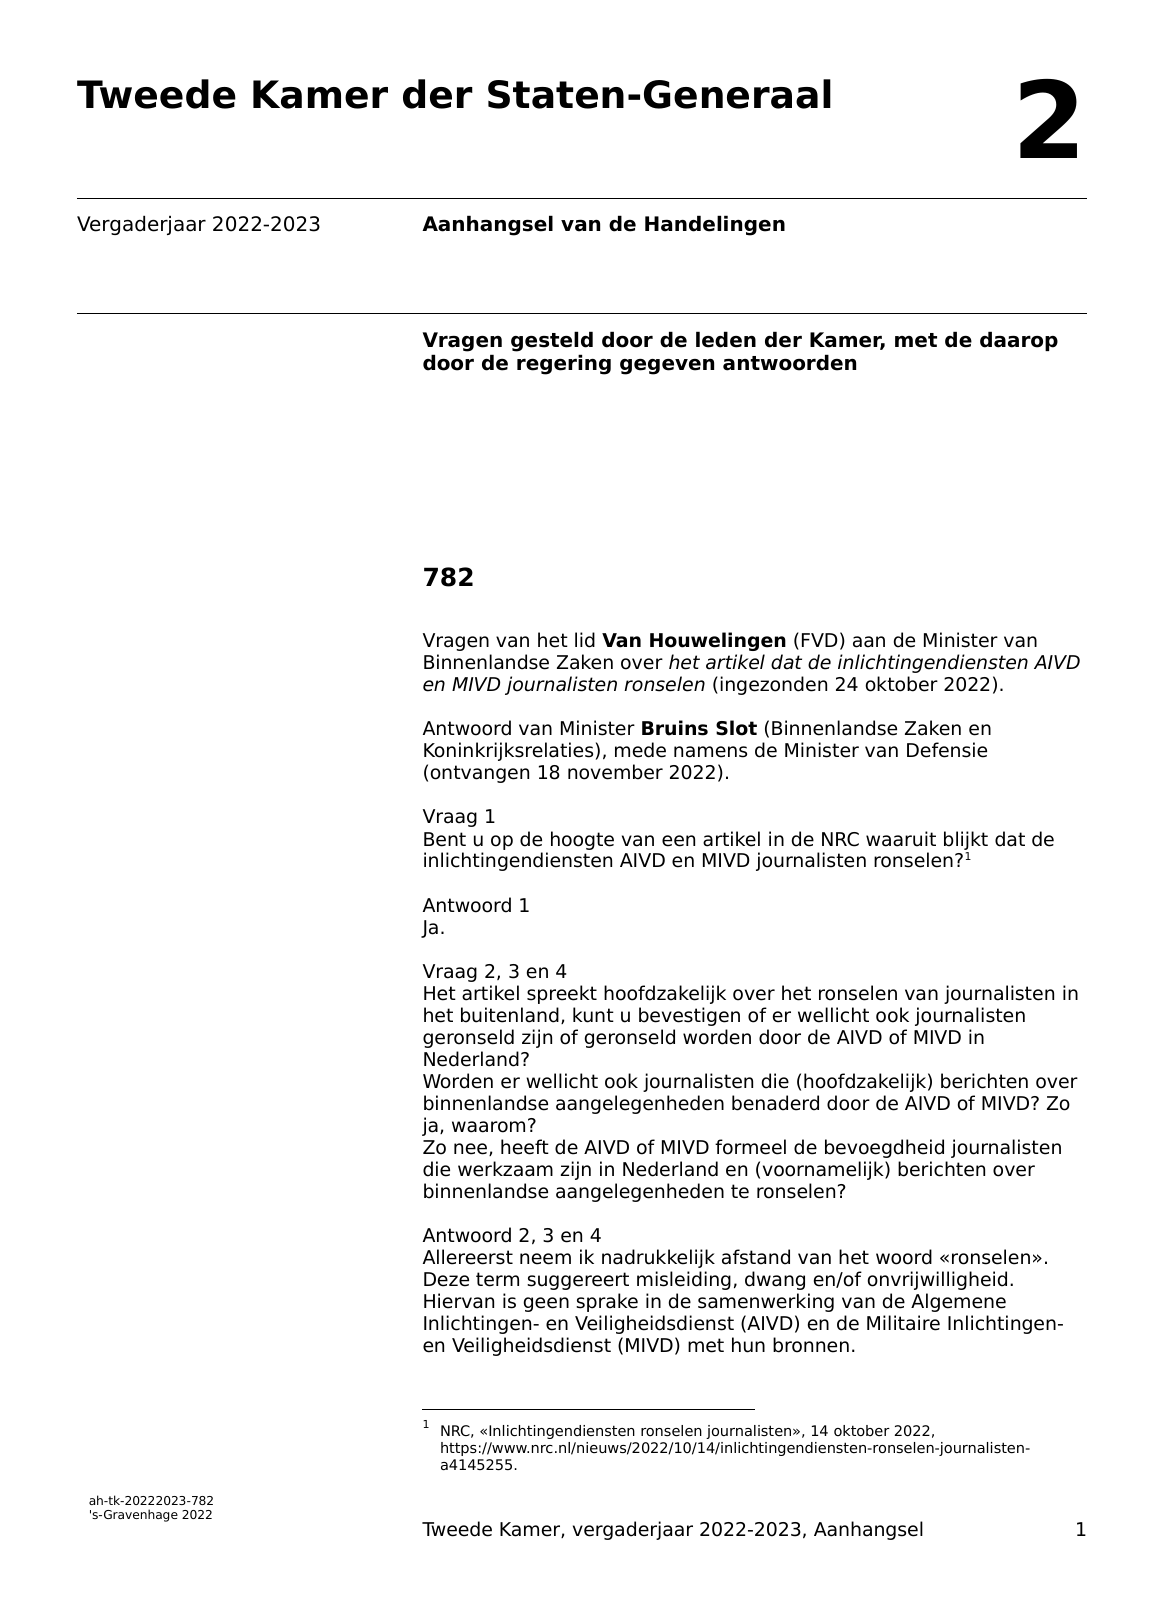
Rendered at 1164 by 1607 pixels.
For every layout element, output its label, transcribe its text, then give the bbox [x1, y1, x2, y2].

text Zo nee, heeft de AIVD of MIVD formeel de bevoegdheid journalisten die werkzaam zijn in Nederland en (voornamelijk) berichten over binnenlandse aangelegenheden te ronselen? [422, 1137, 1087, 1202]
text Allereerst neem ik nadrukkelijk afstand van het woord «ronselen». Deze term suggereert misleiding, dwang en/of onvrijwilligheid. Hiervan is geen sprake in de samenwerking van de Algemene Inlichtingen- en Veiligheidsdienst (AIVD) en de Militaire Inlichtingen- en Veiligheidsdienst (MIVD) met hun bronnen. [422, 1247, 1087, 1357]
text ah-tk-20222023-782 [88, 1494, 323, 1508]
text Vragen van het lid Van Houwelingen (FVD) aan de Minister van Binnenlandse Zaken over het artikel dat de inlichtingendiensten AIVD en MIVD journalisten ronselen (ingezonden 24 oktober 2022). [422, 630, 1087, 696]
text 's-Gravenhage 2022 [88, 1508, 323, 1522]
text Worden er wellicht ook journalisten die (hoofdzakelijk) berichten over binnenlandse aangelegenheden benaderd door de AIVD of MIVD? Zo ja, waarom? [422, 1071, 1087, 1137]
text Antwoord van Minister Bruins Slot (Binnenlandse Zaken en Koninkrijksrelaties), mede namens de Minister van Defensie (ontvangen 18 november 2022). [422, 718, 1087, 784]
text Ja. [422, 917, 1087, 938]
text Antwoord 2, 3 en 4 [422, 1225, 1087, 1247]
text 782 [422, 563, 1087, 592]
table_cell Aanhangsel van de Handelingen [422, 199, 1087, 313]
table_cell Vragen gesteld door de leden der Kamer, met de daarop door de regering gegeven antwoorden [422, 314, 1087, 375]
text Het artikel spreekt hoofdzakelijk over het ronselen van journalisten in het buitenland, kunt u bevestigen of er wellicht ook journalisten geronseld zijn of geronseld worden door de AIVD of MIVD in Nederland? [422, 983, 1087, 1071]
table_cell [77, 314, 422, 375]
text Vraag 1 [422, 806, 1087, 828]
text Antwoord 1 [422, 894, 1087, 917]
table_cell Vergaderjaar 2022-2023 [77, 199, 422, 313]
text Vraag 2, 3 en 4 [422, 961, 1087, 983]
text NRC, «Inlichtingendiensten ronselen journalisten», 14 oktober 2022, https://www.nrc.nl/nieuws/2022/10/14/inlichtingendiensten-ronselen-journalisten-a4145255. [422, 1418, 1087, 1474]
table_header Tweede Kamer der Staten-Generaal [77, 59, 886, 198]
text Bent u op de hoogte van een artikel in de NRC waaruit blijkt dat de inlichtingendiensten AIVD en MIVD journalisten ronselen? [422, 828, 1087, 872]
table_header 2 [886, 59, 1087, 198]
